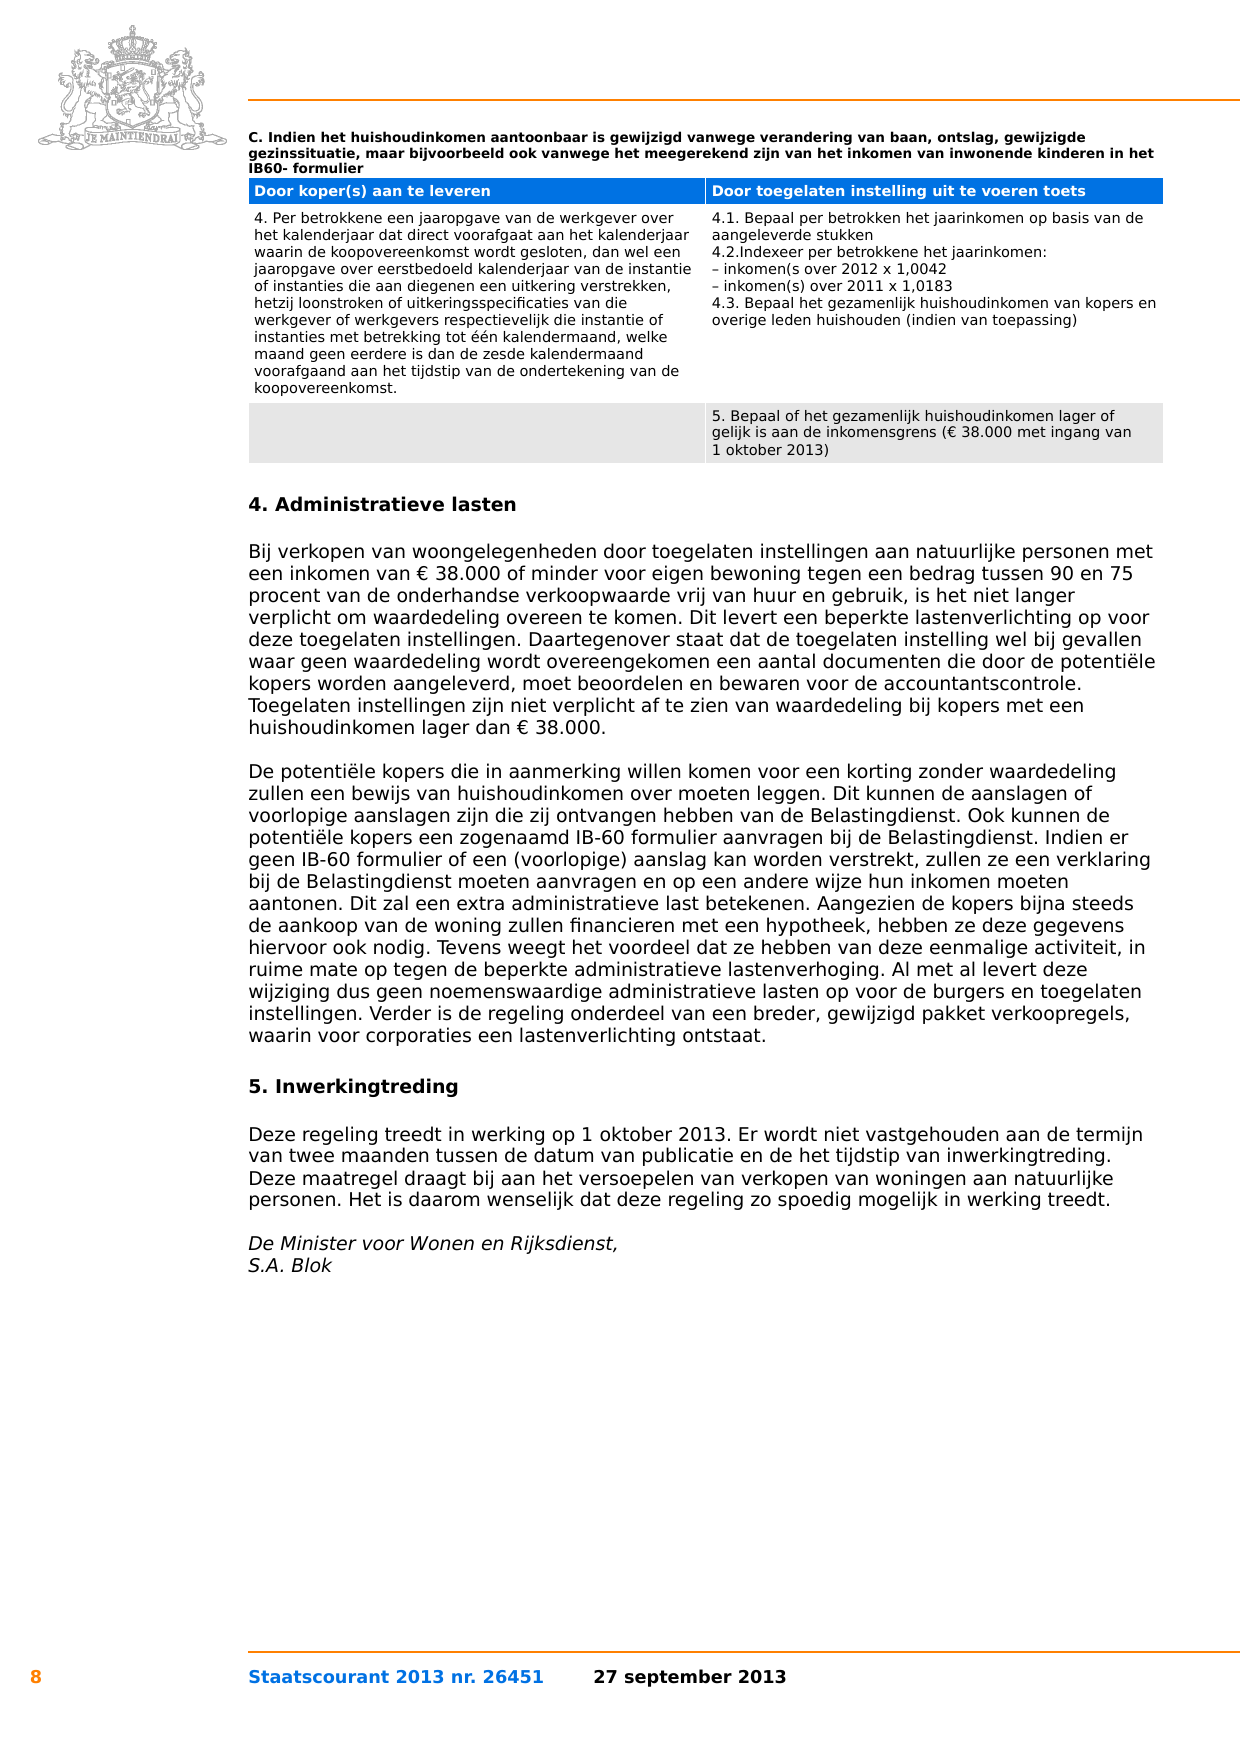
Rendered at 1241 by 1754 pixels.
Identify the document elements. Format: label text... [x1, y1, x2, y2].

table_cell [249, 403, 705, 463]
text De Minister voor Wonen en Rijksdienst, S.A. Blok [248, 1233, 1163, 1277]
text Deze regeling treedt in werking op 1 oktober 2013. Er wordt niet vastgehouden aan de termijn van twee maanden tussen de datum van publicatie en de het tijdstip van inwerkingtreding. Deze maatregel draagt bij aan het versoepelen van verkopen van woningen aan natuurlijke personen. Het is daarom wenselijk dat deze regeling zo spoedig mogelijk in werking treedt. [248, 1123, 1163, 1211]
subtitle 5. Inwerkingtreding [248, 1076, 1163, 1098]
subtitle 4. Administratieve lasten [248, 494, 1163, 516]
table_cell 5. Bepaal of het gezamenlijk huishoudinkomen lager of gelijk is aan de inkomensgrens (€ 38.000 met ingang van 1 oktober 2013) [706, 403, 1163, 463]
table_cell Door toegelaten instelling uit te voeren toets [706, 178, 1163, 204]
text Bij verkopen van woongelegenheden door toegelaten instellingen aan natuurlijke personen met een inkomen van € 38.000 of minder voor eigen bewoning tegen een bedrag tussen 90 en 75 procent van de onderhandse verkoopwaarde vrij van huur en gebruik, is het niet langer verplicht om waardedeling overeen te komen. Dit levert een beperkte lastenverlichting op voor deze toegelaten instellingen. Daartegenover staat dat de toegelaten instelling wel bij gevallen waar geen waardedeling wordt overeengekomen een aantal documenten die door de potentiële kopers worden aangeleverd, moet beoordelen en bewaren voor de accountantscontrole. Toegelaten instellingen zijn niet verplicht af te zien van waardedeling bij kopers met een huishoudinkomen lager dan € 38.000. [248, 541, 1163, 739]
table_cell 4.1. Bepaal per betrokken het jaarinkomen op basis van de aangeleverde stukken 4.2.Indexeer per betrokkene het jaarinkomen: – inkomen(s over 2012 x 1,0042 – inkomen(s) over 2011 x 1,0183 4.3. Bepaal het gezamenlijk huishoudinkomen van kopers en overige leden huishouden (indien van toepassing) [706, 206, 1163, 402]
table_cell Door koper(s) aan te leveren [249, 178, 705, 204]
table_cell 4. Per betrokkene een jaaropgave van de werkgever over het kalenderjaar dat direct voorafgaat aan het kalenderjaar waarin de koopovereenkomst wordt gesloten, dan wel een jaaropgave over eerstbedoeld kalenderjaar van de instantie of instanties die aan diegenen een uitkering verstrekken, hetzij loonstroken of uitkeringsspecificaties van die werkgever of werkgevers respectievelijk die instantie of instanties met betrekking tot één kalendermaand, welke maand geen eerdere is dan de zesde kalendermaand voorafgaand aan het tijdstip van de ondertekening van de koopovereenkomst. [249, 206, 705, 402]
picture [38, 25, 227, 150]
text De potentiële kopers die in aanmerking willen komen voor een korting zonder waardedeling zullen een bewijs van huishoudinkomen over moeten leggen. Dit kunnen de aanslagen of voorlopige aanslagen zijn die zij ontvangen hebben van de Belastingdienst. Ook kunnen de potentiële kopers een zogenaamd IB-60 formulier aanvragen bij de Belastingdienst. Indien er geen IB-60 formulier of een (voorlopige) aanslag kan worden verstrekt, zullen ze een verklaring bij de Belastingdienst moeten aanvragen en op een andere wijze hun inkomen moeten aantonen. Dit zal een extra administratieve last betekenen. Aangezien de kopers bijna steeds de aankoop van de woning zullen financieren met een hypotheek, hebben ze deze gegevens hiervoor ook nodig. Tevens weegt het voordeel dat ze hebben van deze eenmalige activiteit, in ruime mate op tegen de beperkte administratieve lastenverhoging. Al met al levert deze wijziging dus geen noemenswaardige administratieve lasten op voor de burgers en toegelaten instellingen. Verder is de regeling onderdeel van een breder, gewijzigd pakket verkoopregels, waarin voor corporaties een lastenverlichting ontstaat. [248, 761, 1163, 1046]
table_header C. Indien het huishoudinkomen aantoonbaar is gewijzigd vanwege verandering van baan, ontslag, gewijzigde gezinssituatie, maar bijvoorbeeld ook vanwege het meegerekend zijn van het inkomen van inwonende kinderen in het IB60- formulier [248, 130, 1163, 177]
